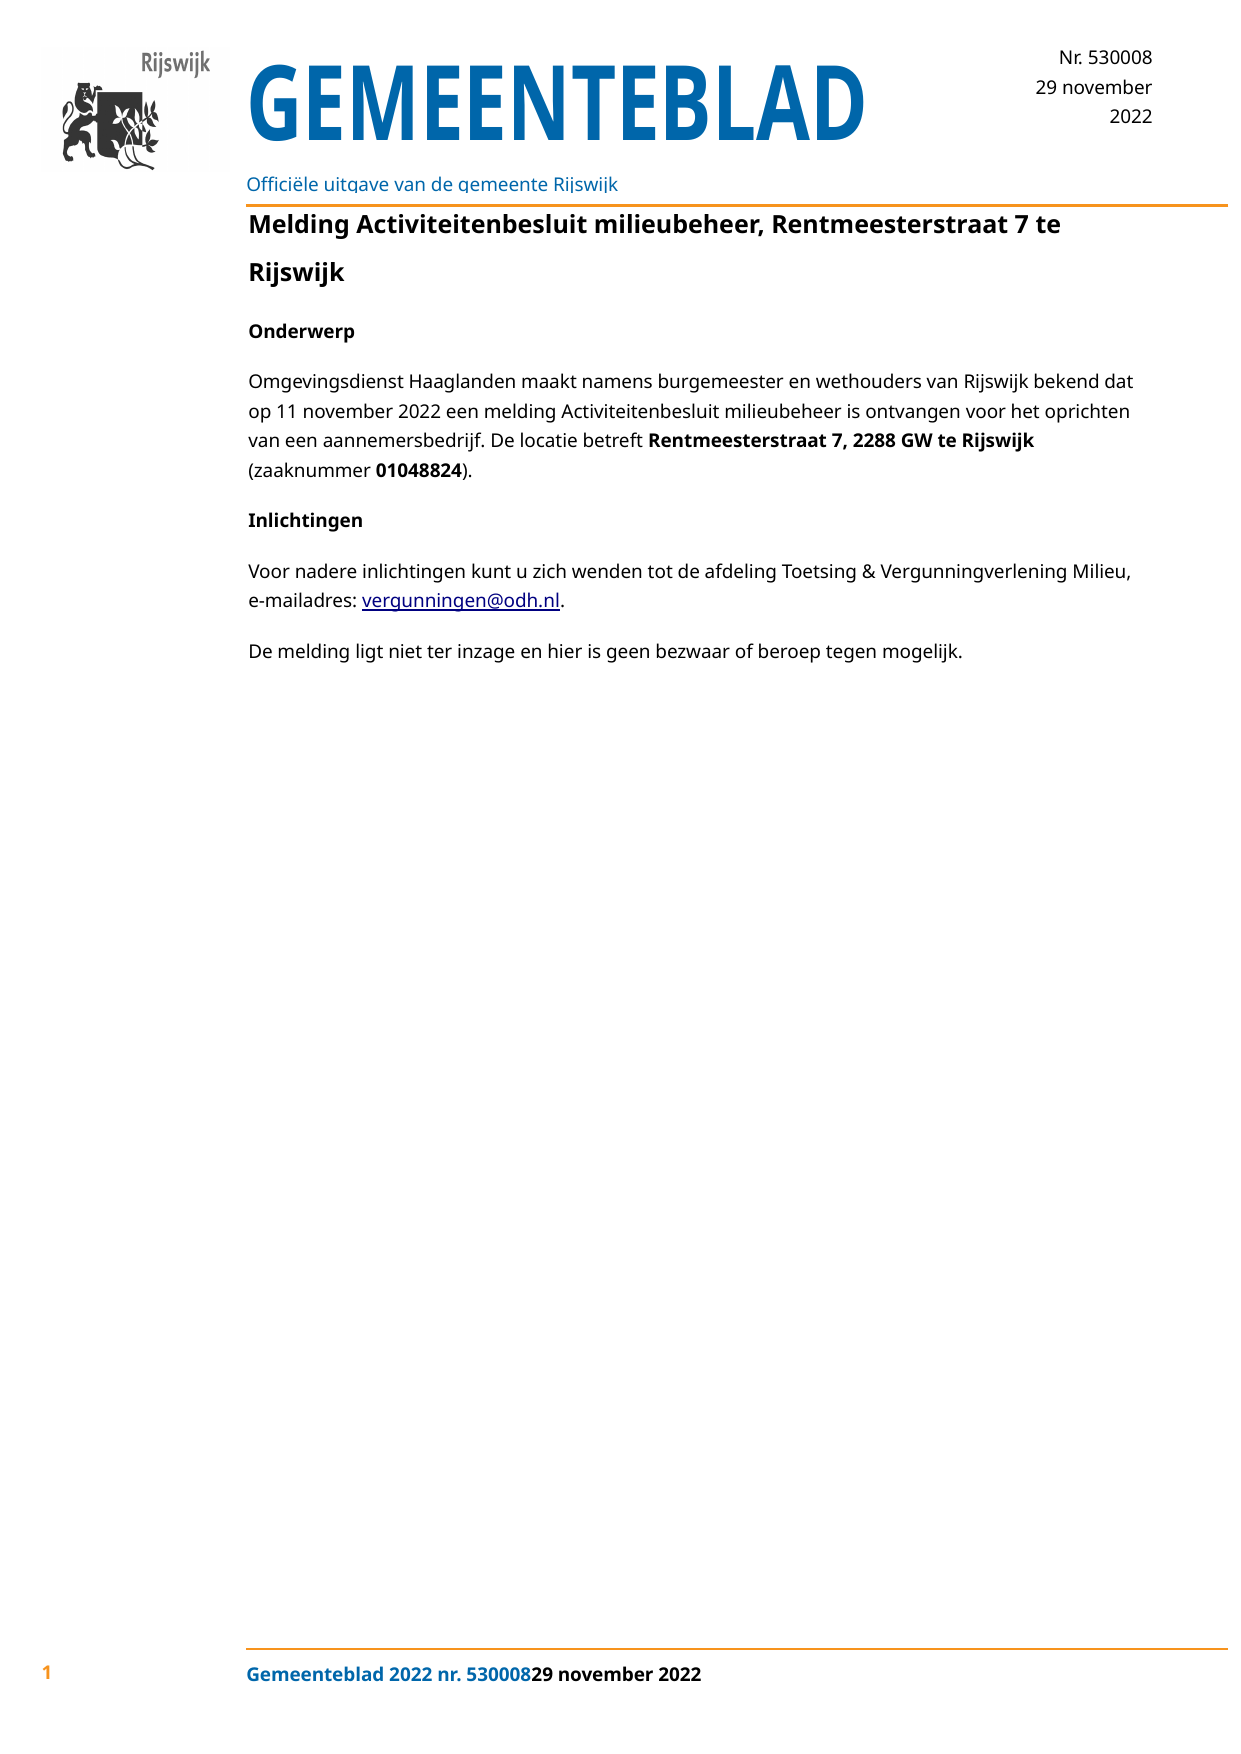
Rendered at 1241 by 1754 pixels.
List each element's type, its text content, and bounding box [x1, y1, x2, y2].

picture [41, 47, 231, 172]
text Inlichtingen [248, 507, 1152, 533]
text Voor nadere inlichtingen kunt u zich wenden tot de afdeling Toetsing & Vergunningverlening Milieu, e-mailadres: vergunningen@odh.nl. [248, 558, 1152, 613]
text Omgevingsdienst Haaglanden maakt namens burgemeester en wethouders van Rijswijk bekend dat op 11 november 2022 een melding Activiteitenbesluit milieubeheer is ontvangen voor het oprichten van een aannemersbedrijf. De locatie betreft Rentmeesterstraat 7, 2288 GW te Rijswijk (zaaknummer 01048824). [248, 368, 1152, 483]
text Melding Activiteitenbesluit milieubeheer, Rentmeesterstraat 7 te Rijswijk [248, 207, 1152, 288]
text Onderwerp [248, 318, 1152, 344]
text De melding ligt niet ter inzage en hier is geen bezwaar of beroep tegen mogelijk. [248, 638, 1152, 664]
